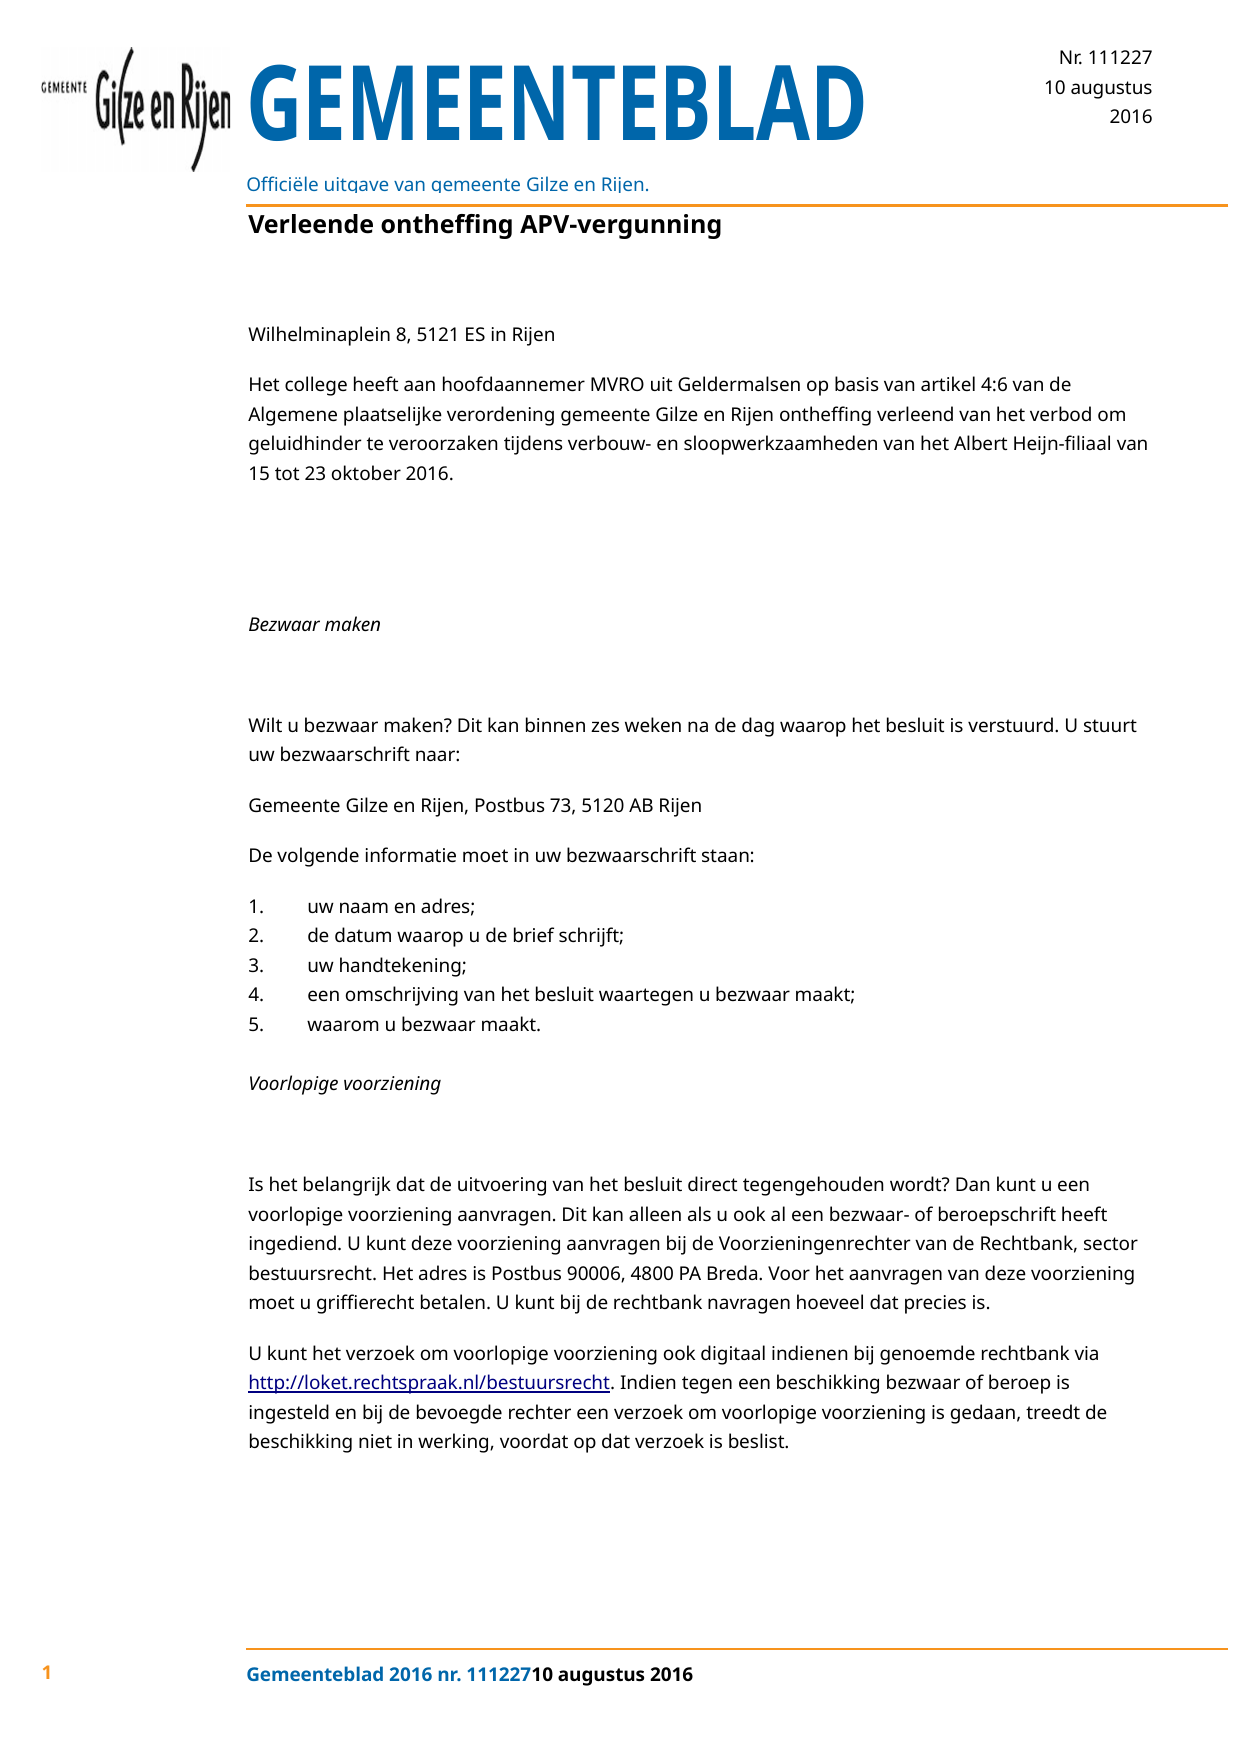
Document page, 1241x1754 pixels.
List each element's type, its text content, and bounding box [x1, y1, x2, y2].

list de datum waarop u de brief schrijft; [248, 922, 1152, 948]
text U kunt het verzoek om voorlopige voorziening ook digitaal indienen bij genoemde rechtbank via http://loket.rechtspraak.nl/bestuursrecht. Indien tegen een beschikking bezwaar of beroep is ingesteld en bij de bevoegde rechter een verzoek om voorlopige voorziening is gedaan, treedt de beschikking niet in werking, voordat op dat verzoek is beslist. [248, 1340, 1152, 1454]
text Gemeente Gilze en Rijen, Postbus 73, 5120 AB Rijen [248, 792, 1152, 818]
list uw naam en adres; [248, 893, 1152, 918]
text Verleende ontheffing APV-vergunning [248, 207, 1152, 241]
list een omschrijving van het besluit waartegen u bezwaar maakt; [248, 982, 1152, 1007]
text Bezwaar maken [248, 611, 1152, 637]
list uw handtekening; [248, 952, 1152, 978]
text Wilhelminaplein 8, 5121 ES in Rijen [248, 321, 1152, 346]
picture [41, 47, 231, 172]
text Wilt u bezwaar maken? Dit kan binnen zes weken na de dag waarop het besluit is verstuurd. U stuurt uw bezwaarschrift naar: [248, 712, 1152, 767]
text De volgende informatie moet in uw bezwaarschrift staan: [248, 842, 1152, 868]
text Het college heeft aan hoofdaannemer MVRO uit Geldermalsen op basis van artikel 4:6 van de Algemene plaatselijke verordening gemeente Gilze en Rijen ontheffing verleend van het verbod om geluidhinder te veroorzaken tijdens verbouw- en sloopwerkzaamheden van het Albert Heijn-filiaal van 15 tot 23 oktober 2016. [248, 371, 1152, 486]
text Voorlopige voorziening [248, 1070, 1152, 1096]
list waarom u bezwaar maakt. [248, 1011, 1152, 1037]
text Is het belangrijk dat de uitvoering van het besluit direct tegengehouden wordt? Dan kunt u een voorlopige voorziening aanvragen. Dit kan alleen als u ook al een bezwaar- of beroepschrift heeft ingediend. U kunt deze voorziening aanvragen bij de Voorzieningenrechter van de Rechtbank, sector bestuursrecht. Het adres is Postbus 90006, 4800 PA Breda. Voor het aanvragen van deze voorziening moet u griffierecht betalen. U kunt bij de rechtbank navragen hoeveel dat precies is. [248, 1171, 1152, 1315]
